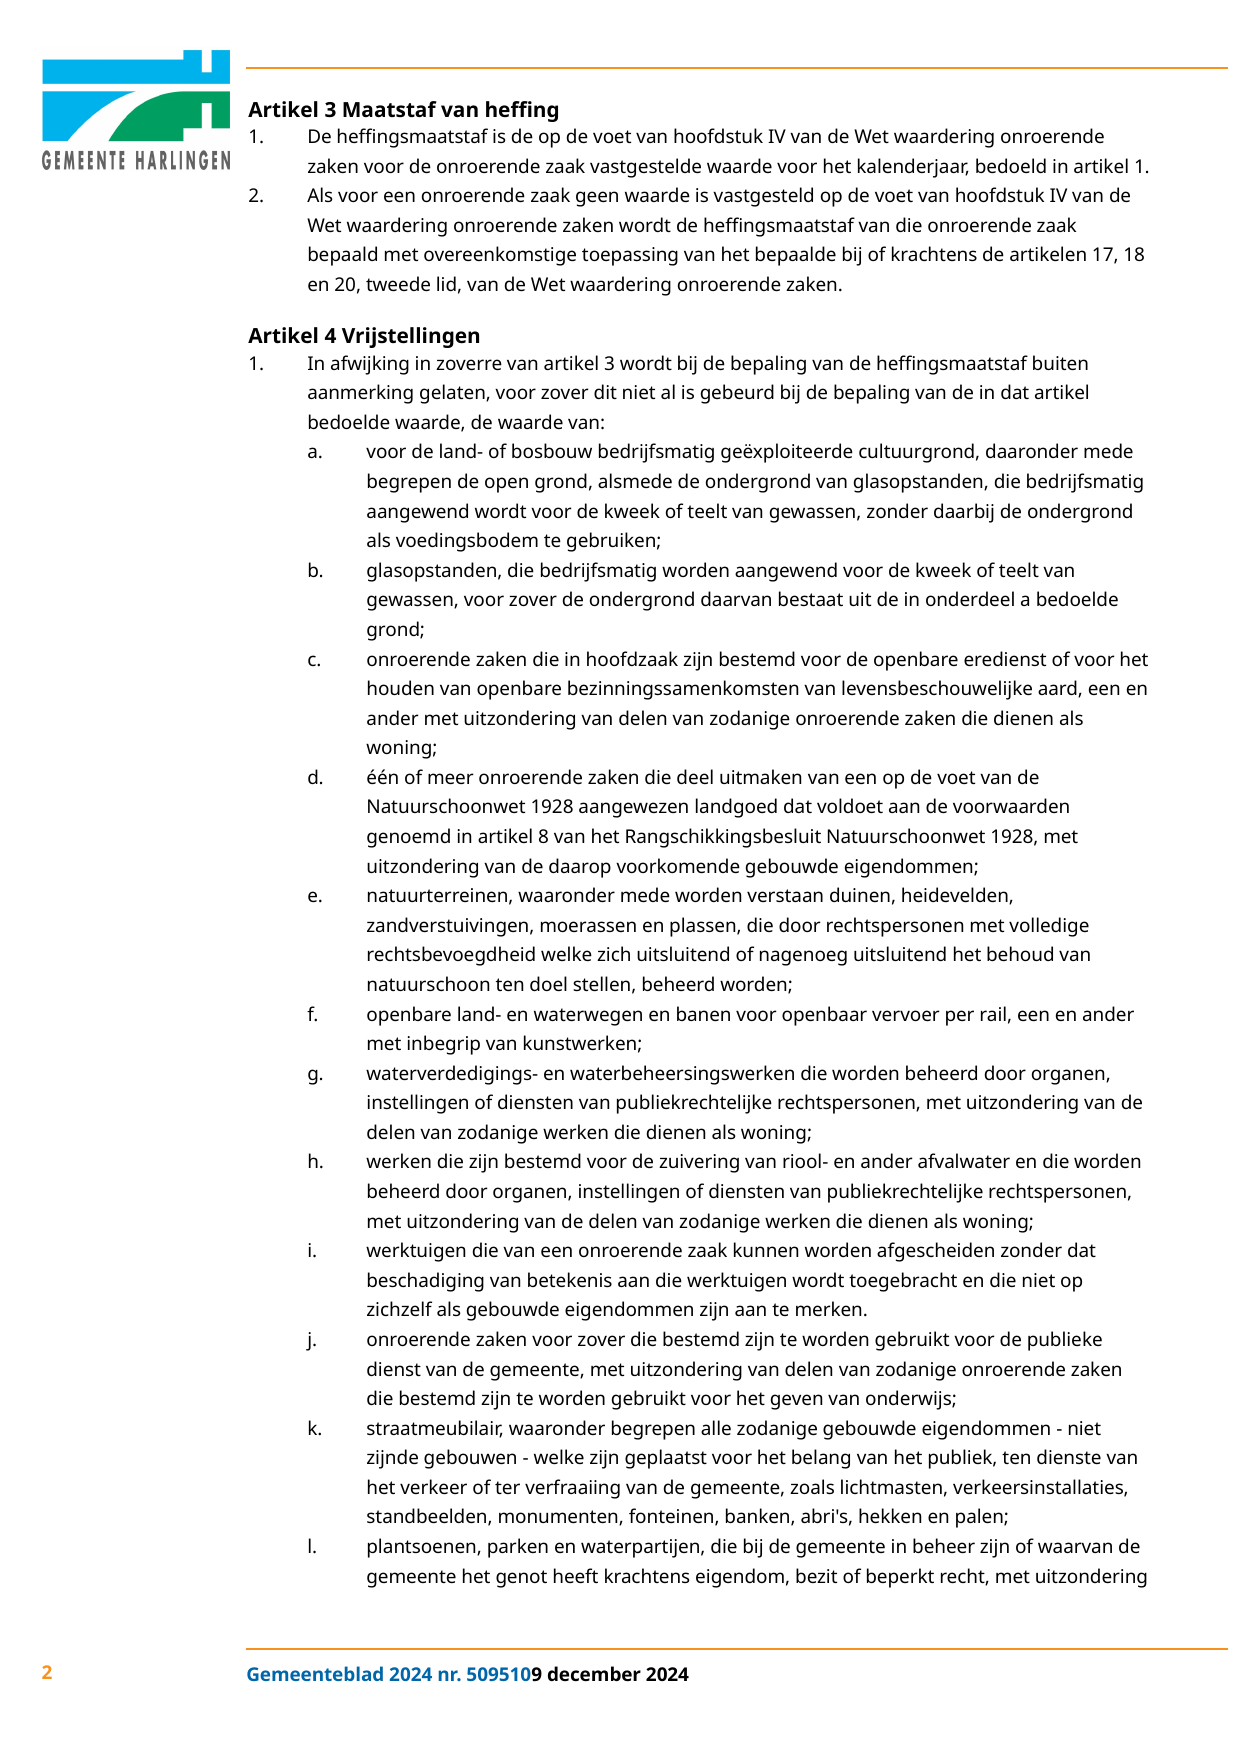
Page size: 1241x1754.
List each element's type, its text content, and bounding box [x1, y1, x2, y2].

text Artikel 4 Vrijstellingen [248, 322, 1152, 350]
list straatmeubilair, waaronder begrepen alle zodanige gebouwde eigendommen - niet zijnde gebouwen - welke zijn geplaatst voor het belang van het publiek, ten dienste van het verkeer of ter verfraaiing van de gemeente, zoals lichtmasten, verkeersinstallaties, standbeelden, monumenten, fonteinen, banken, abri's, hekken en palen; [307, 1415, 1152, 1529]
list plantsoenen, parken en waterpartijen, die bij de gemeente in beheer zijn of waarvan de gemeente het genot heeft krachtens eigendom, bezit of beperkt recht, met uitzondering [307, 1533, 1152, 1589]
list één of meer onroerende zaken die deel uitmaken van een op de voet van de Natuurschoonwet 1928 aangewezen landgoed dat voldoet aan de voorwaarden genoemd in artikel 8 van het Rangschikkingsbesluit Natuurschoonwet 1928, met uitzondering van de daarop voorkomende gebouwde eigendommen; [307, 764, 1152, 879]
list De heffingsmaatstaf is de op de voet van hoofdstuk IV van de Wet waardering onroerende zaken voor de onroerende zaak vastgestelde waarde voor het kalenderjaar, bedoeld in artikel 1. [248, 123, 1152, 178]
text Artikel 3 Maatstaf van heffing [248, 95, 1152, 123]
list In afwijking in zoverre van artikel 3 wordt bij de bepaling van de heffingsmaatstaf buiten aanmerking gelaten, voor zover dit niet al is gebeurd bij de bepaling van de in dat artikel bedoelde waarde, de waarde van: [248, 350, 1152, 435]
list waterverdedigings- en waterbeheersingswerken die worden beheerd door organen, instellingen of diensten van publiekrechtelijke rechtspersonen, met uitzondering van de delen van zodanige werken die dienen als woning; [307, 1060, 1152, 1145]
list werken die zijn bestemd voor de zuivering van riool- en ander afvalwater en die worden beheerd door organen, instellingen of diensten van publiekrechtelijke rechtspersonen, met uitzondering van de delen van zodanige werken die dienen als woning; [307, 1149, 1152, 1234]
list onroerende zaken die in hoofdzaak zijn bestemd voor de openbare eredienst of voor het houden van openbare bezinningssamenkomsten van levensbeschouwelijke aard, een en ander met uitzondering van delen van zodanige onroerende zaken die dienen als woning; [307, 646, 1152, 760]
list glasopstanden, die bedrijfsmatig worden aangewend voor de kweek of teelt van gewassen, voor zover de ondergrond daarvan bestaat uit de in onderdeel a bedoelde grond; [307, 557, 1152, 642]
list natuurterreinen, waaronder mede worden verstaan duinen, heidevelden, zandverstuivingen, moerassen en plassen, die door rechtspersonen met volledige rechtsbevoegdheid welke zich uitsluitend of nagenoeg uitsluitend het behoud van natuurschoon ten doel stellen, beheerd worden; [307, 882, 1152, 997]
list Als voor een onroerende zaak geen waarde is vastgesteld op de voet van hoofdstuk IV van de Wet waardering onroerende zaken wordt de heffingsmaatstaf van die onroerende zaak bepaald met overeenkomstige toepassing van het bepaalde bij of krachtens de artikelen 17, 18 en 20, tweede lid, van de Wet waardering onroerende zaken. [248, 182, 1152, 297]
list onroerende zaken voor zover die bestemd zijn te worden gebruikt voor de publieke dienst van de gemeente, met uitzondering van delen van zodanige onroerende zaken die bestemd zijn te worden gebruikt voor het geven van onderwijs; [307, 1326, 1152, 1411]
picture [41, 47, 231, 172]
list werktuigen die van een onroerende zaak kunnen worden afgescheiden zonder dat beschadiging van betekenis aan die werktuigen wordt toegebracht en die niet op zichzelf als gebouwde eigendommen zijn aan te merken. [307, 1237, 1152, 1322]
list voor de land- of bosbouw bedrijfsmatig geëxploiteerde cultuurgrond, daaronder mede begrepen de open grond, alsmede de ondergrond van glasopstanden, die bedrijfsmatig aangewend wordt voor de kweek of teelt van gewassen, zonder daarbij de ondergrond als voedingsbodem te gebruiken; [307, 439, 1152, 553]
list openbare land- en waterwegen en banen voor openbaar vervoer per rail, een en ander met inbegrip van kunstwerken; [307, 1001, 1152, 1056]
